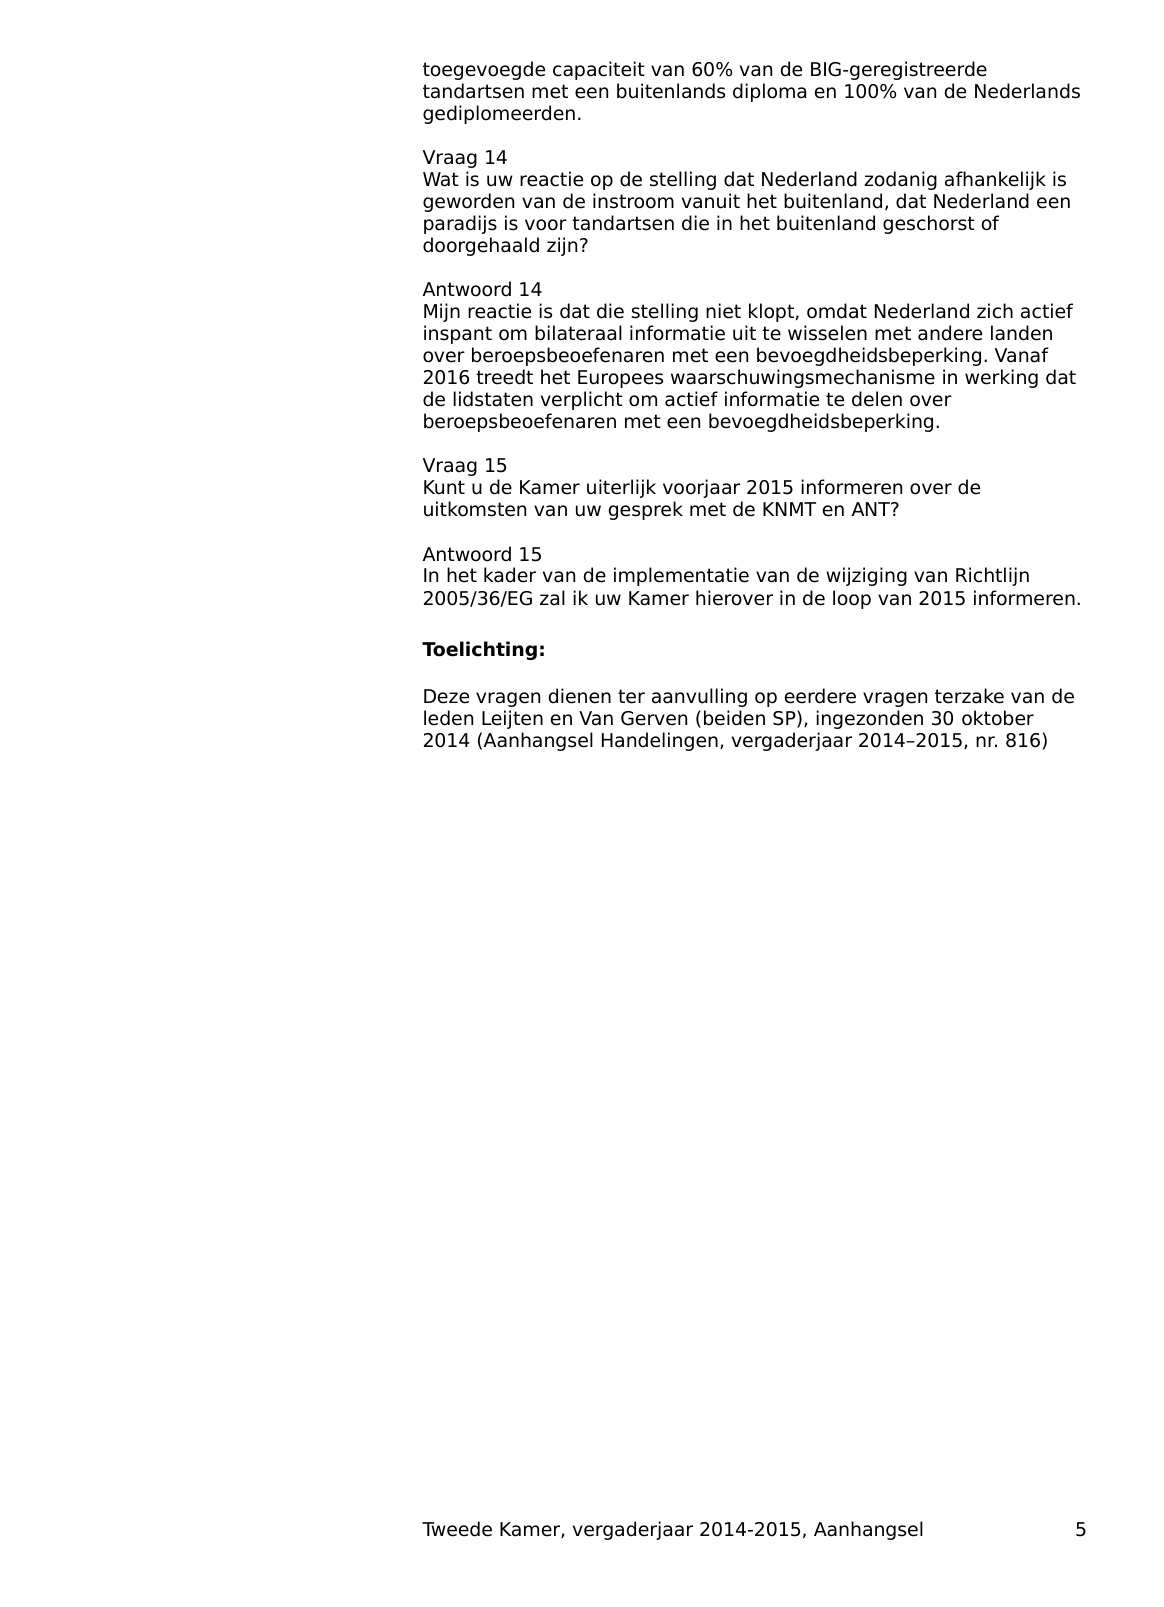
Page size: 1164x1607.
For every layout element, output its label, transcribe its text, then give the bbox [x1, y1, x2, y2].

text In het kader van de implementatie van de wijziging van Richtlijn 2005/36/EG zal ik uw Kamer hierover in de loop van 2015 informeren. [422, 565, 1087, 609]
text Kunt u de Kamer uiterlijk voorjaar 2015 informeren over de uitkomsten van uw gesprek met de KNMT en ANT? [422, 477, 1087, 521]
subtitle Toelichting: [422, 639, 1087, 661]
text Antwoord 15 [422, 543, 1087, 565]
text Deze vragen dienen ter aanvulling op eerdere vragen terzake van de leden Leijten en Van Gerven (beiden SP), ingezonden 30 oktober 2014 (Aanhangsel Handelingen, vergaderjaar 2014–2015, nr. 816) [422, 686, 1087, 752]
text Vraag 14 [422, 147, 1087, 169]
text Vraag 15 [422, 455, 1087, 477]
text toegevoegde capaciteit van 60% van de BIG-geregistreerde tandartsen met een buitenlands diploma en 100% van de Nederlands gediplomeerden. [422, 59, 1087, 125]
text Wat is uw reactie op de stelling dat Nederland zodanig afhankelijk is geworden van de instroom vanuit het buitenland, dat Nederland een paradijs is voor tandartsen die in het buitenland geschorst of doorgehaald zijn? [422, 169, 1087, 257]
text Mijn reactie is dat die stelling niet klopt, omdat Nederland zich actief inspant om bilateraal informatie uit te wisselen met andere landen over beroepsbeoefenaren met een bevoegdheidsbeperking. Vanaf 2016 treedt het Europees waarschuwingsmechanisme in werking dat de lidstaten verplicht om actief informatie te delen over beroepsbeoefenaren met een bevoegdheidsbeperking. [422, 301, 1087, 433]
text Antwoord 14 [422, 279, 1087, 301]
